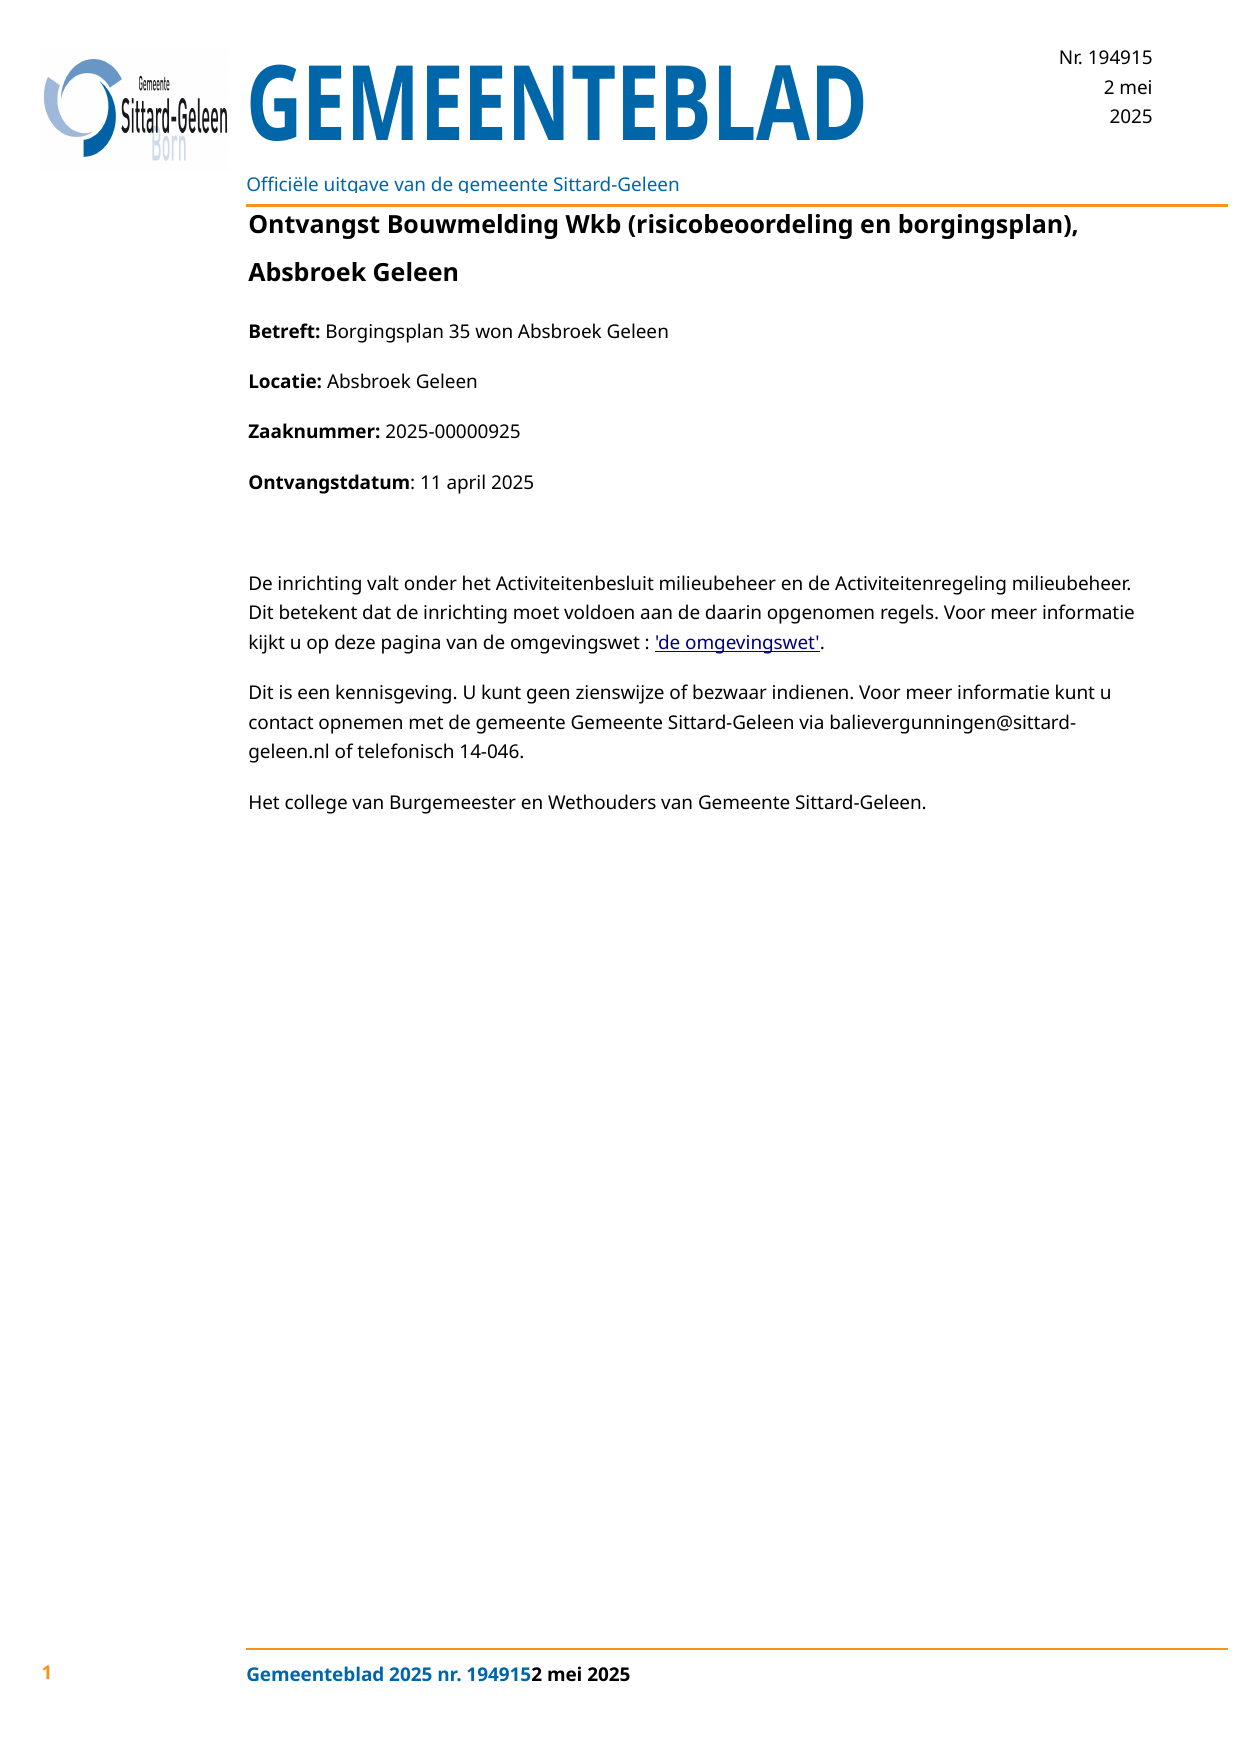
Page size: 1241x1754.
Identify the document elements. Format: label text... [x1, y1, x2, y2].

text Ontvangst Bouwmelding Wkb (risicobeoordeling en borgingsplan), Absbroek Geleen [248, 207, 1152, 288]
text De inrichting valt onder het Activiteitenbesluit milieubeheer en de Activiteitenregeling milieubeheer. Dit betekent dat de inrichting moet voldoen aan de daarin opgenomen regels. Voor meer informatie kijkt u op deze pagina van de omgevingswet : 'de omgevingswet'. [248, 570, 1152, 655]
text Zaaknummer: 2025-00000925 [248, 419, 1152, 444]
text Ontvangstdatum: 11 april 2025 [248, 469, 1152, 495]
text Betreft: Borgingsplan 35 won Absbroek Geleen [248, 318, 1152, 344]
text Locatie: Absbroek Geleen [248, 368, 1152, 394]
text Het college van Burgemeester en Wethouders van Gemeente Sittard-Geleen. [248, 789, 1152, 815]
text Dit is een kennisgeving. U kunt geen zienswijze of bezwaar indienen. Voor meer informatie kunt u contact opnemen met de gemeente Gemeente Sittard-Geleen via balievergunningen@sittard-geleen.nl of telefonisch 14-046. [248, 679, 1152, 764]
picture [41, 47, 231, 172]
